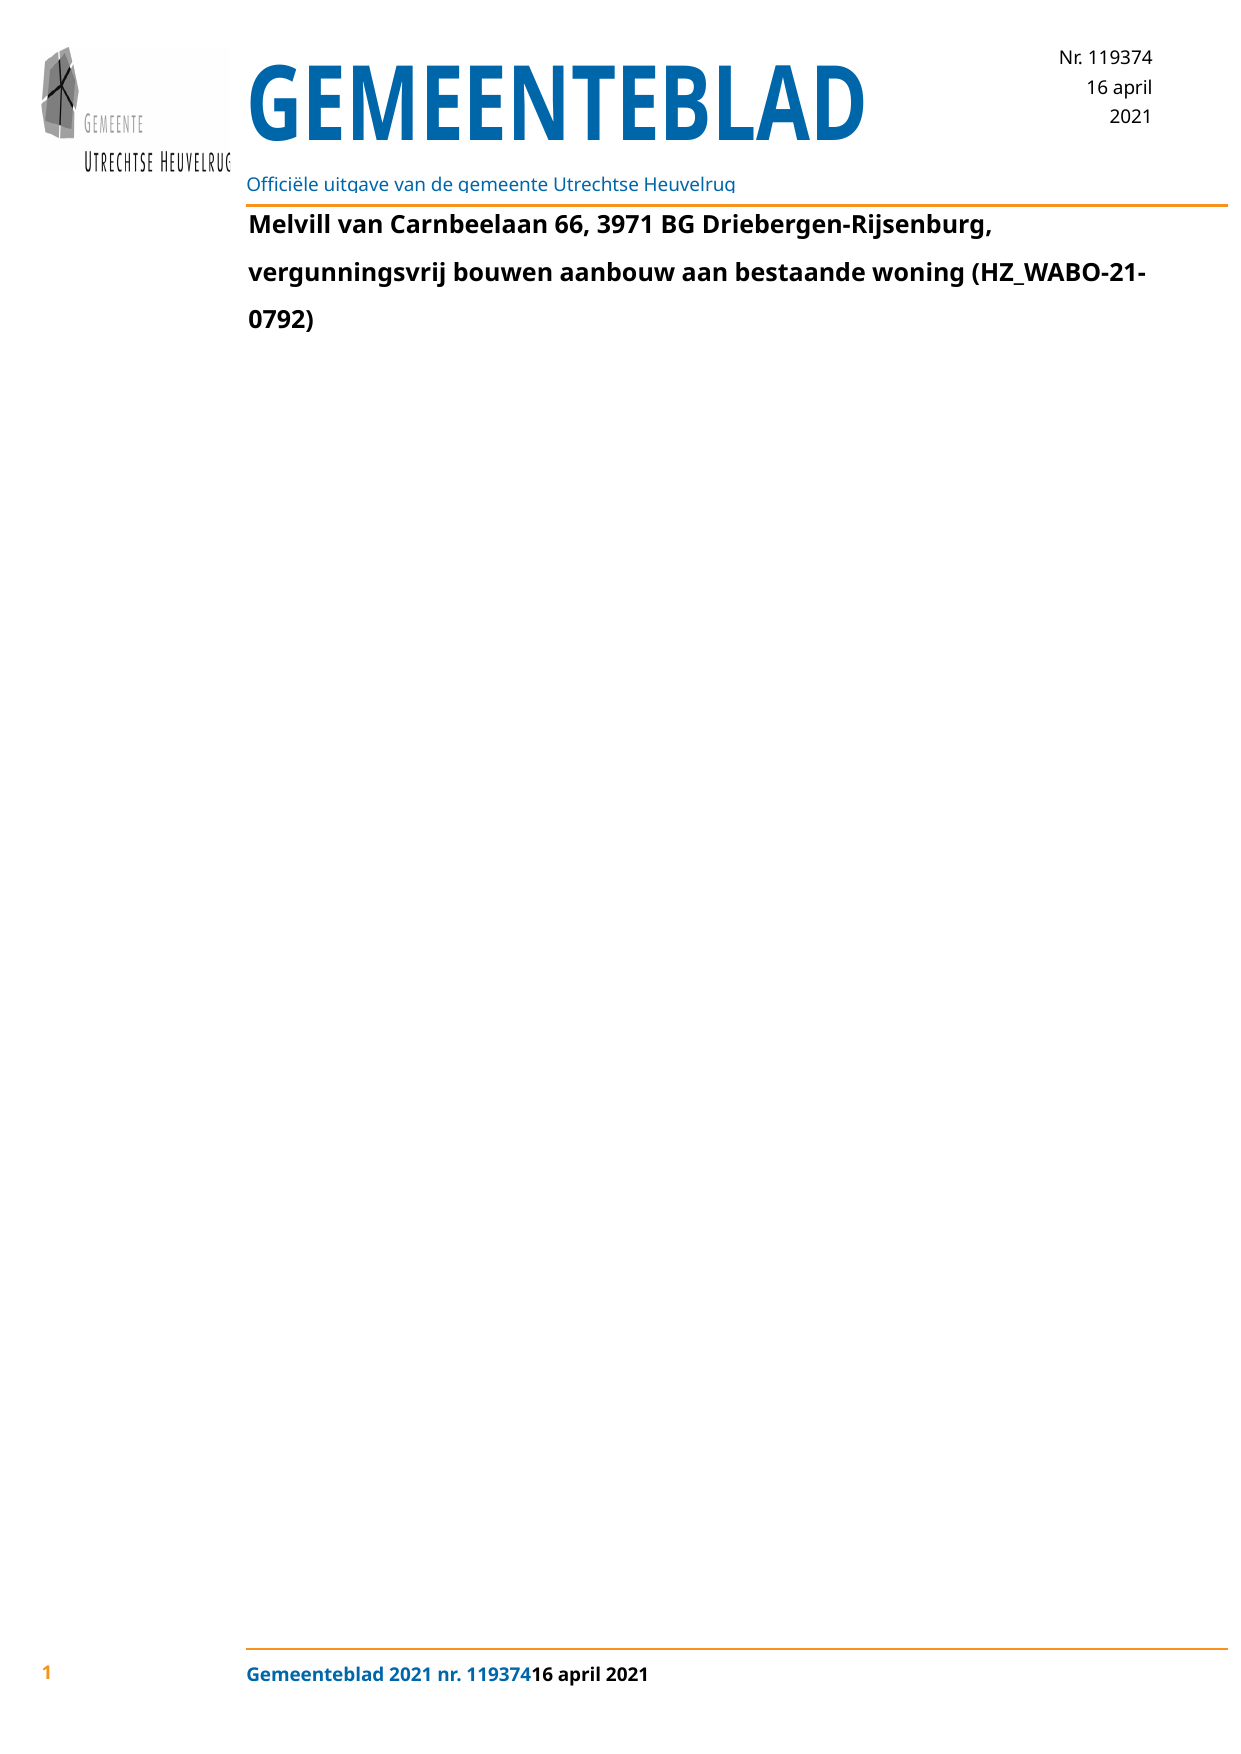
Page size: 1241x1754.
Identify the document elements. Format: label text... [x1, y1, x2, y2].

text Melvill van Carnbeelaan 66, 3971 BG Driebergen-Rijsenburg, vergunningsvrij bouwen aanbouw aan bestaande woning (HZ_WABO-21-0792) [248, 207, 1152, 336]
picture [41, 47, 231, 172]
